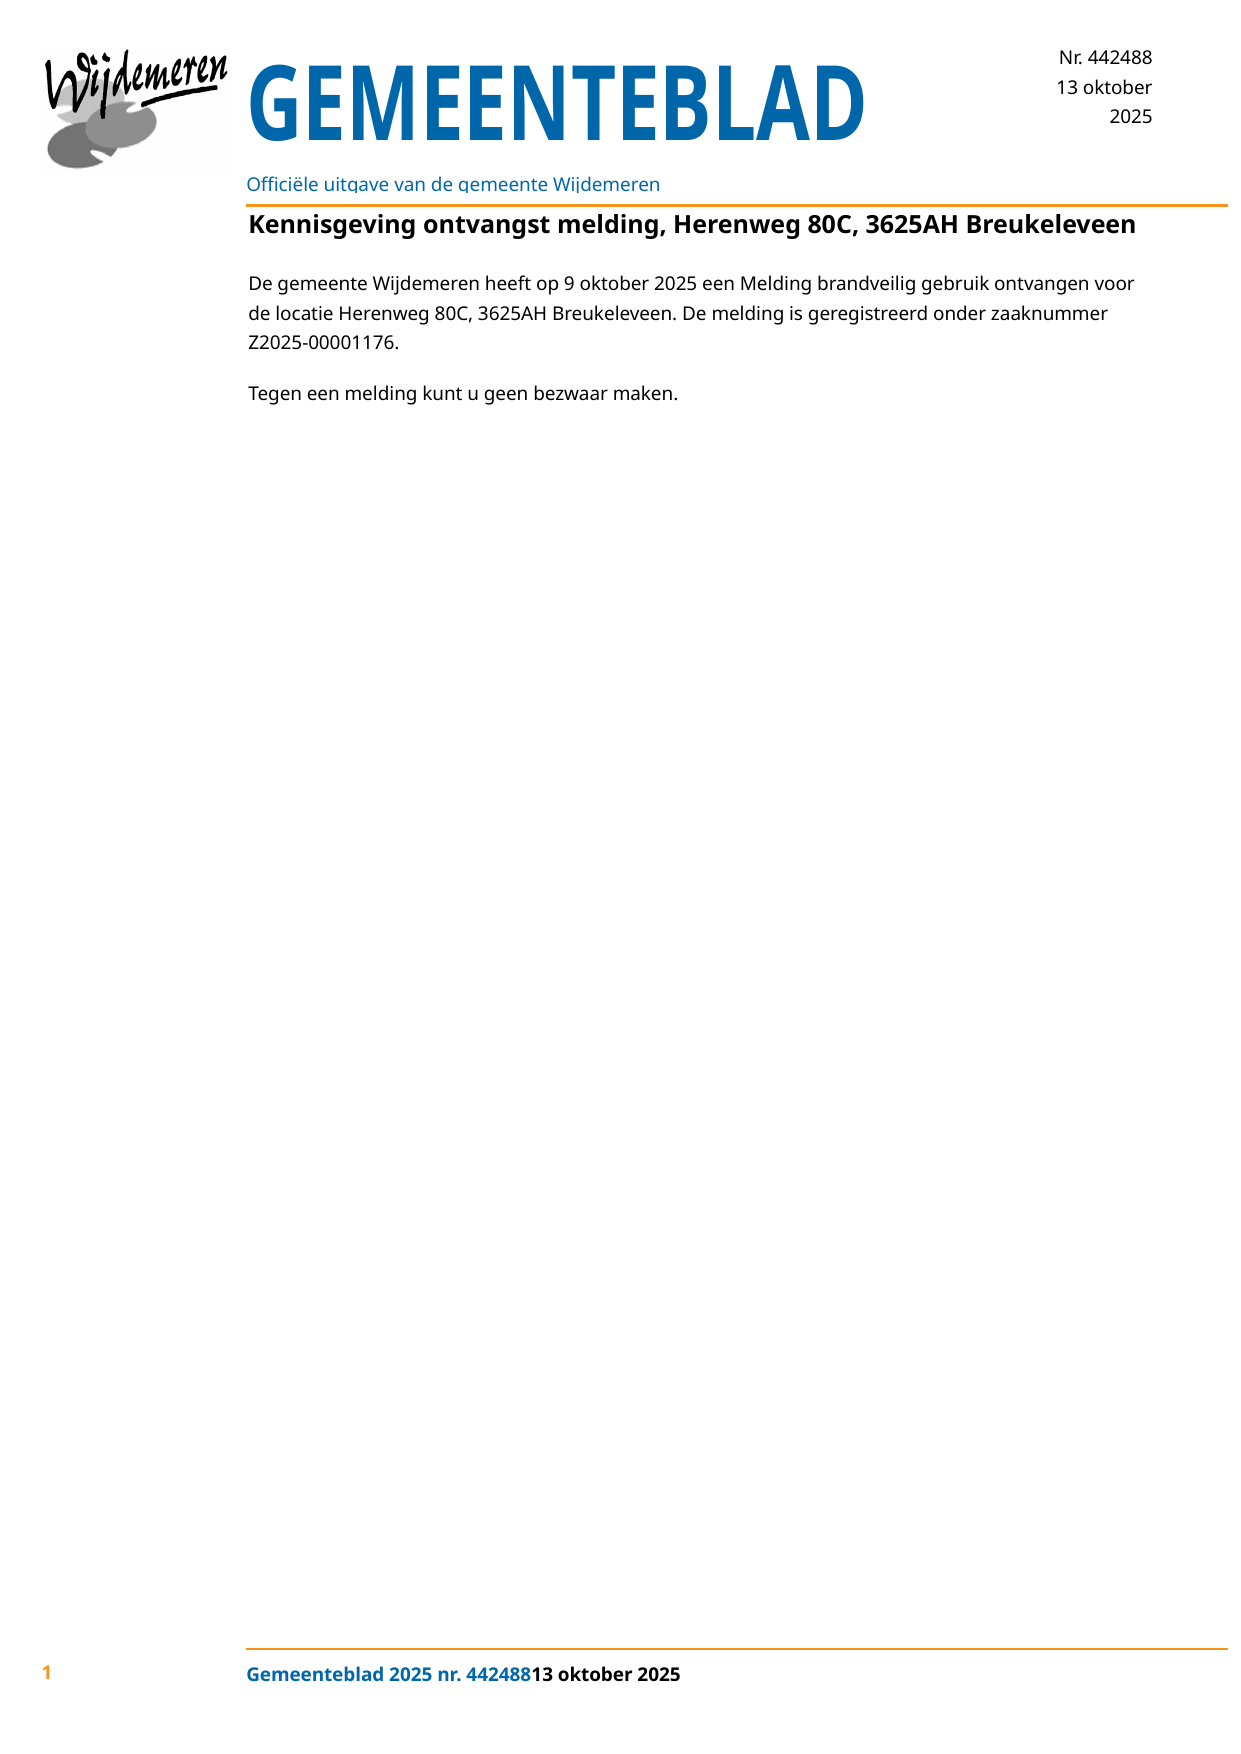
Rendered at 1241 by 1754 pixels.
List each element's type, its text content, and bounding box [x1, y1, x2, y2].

text De gemeente Wijdemeren heeft op 9 oktober 2025 een Melding brandveilig gebruik ontvangen voor de locatie Herenweg 80C, 3625AH Breukeleveen. De melding is geregistreerd onder zaaknummer Z2025-00001176. [248, 270, 1152, 355]
picture [41, 47, 231, 172]
text Tegen een melding kunt u geen bezwaar maken. [248, 380, 1152, 406]
text Kennisgeving ontvangst melding, Herenweg 80C, 3625AH Breukeleveen [248, 207, 1152, 241]
